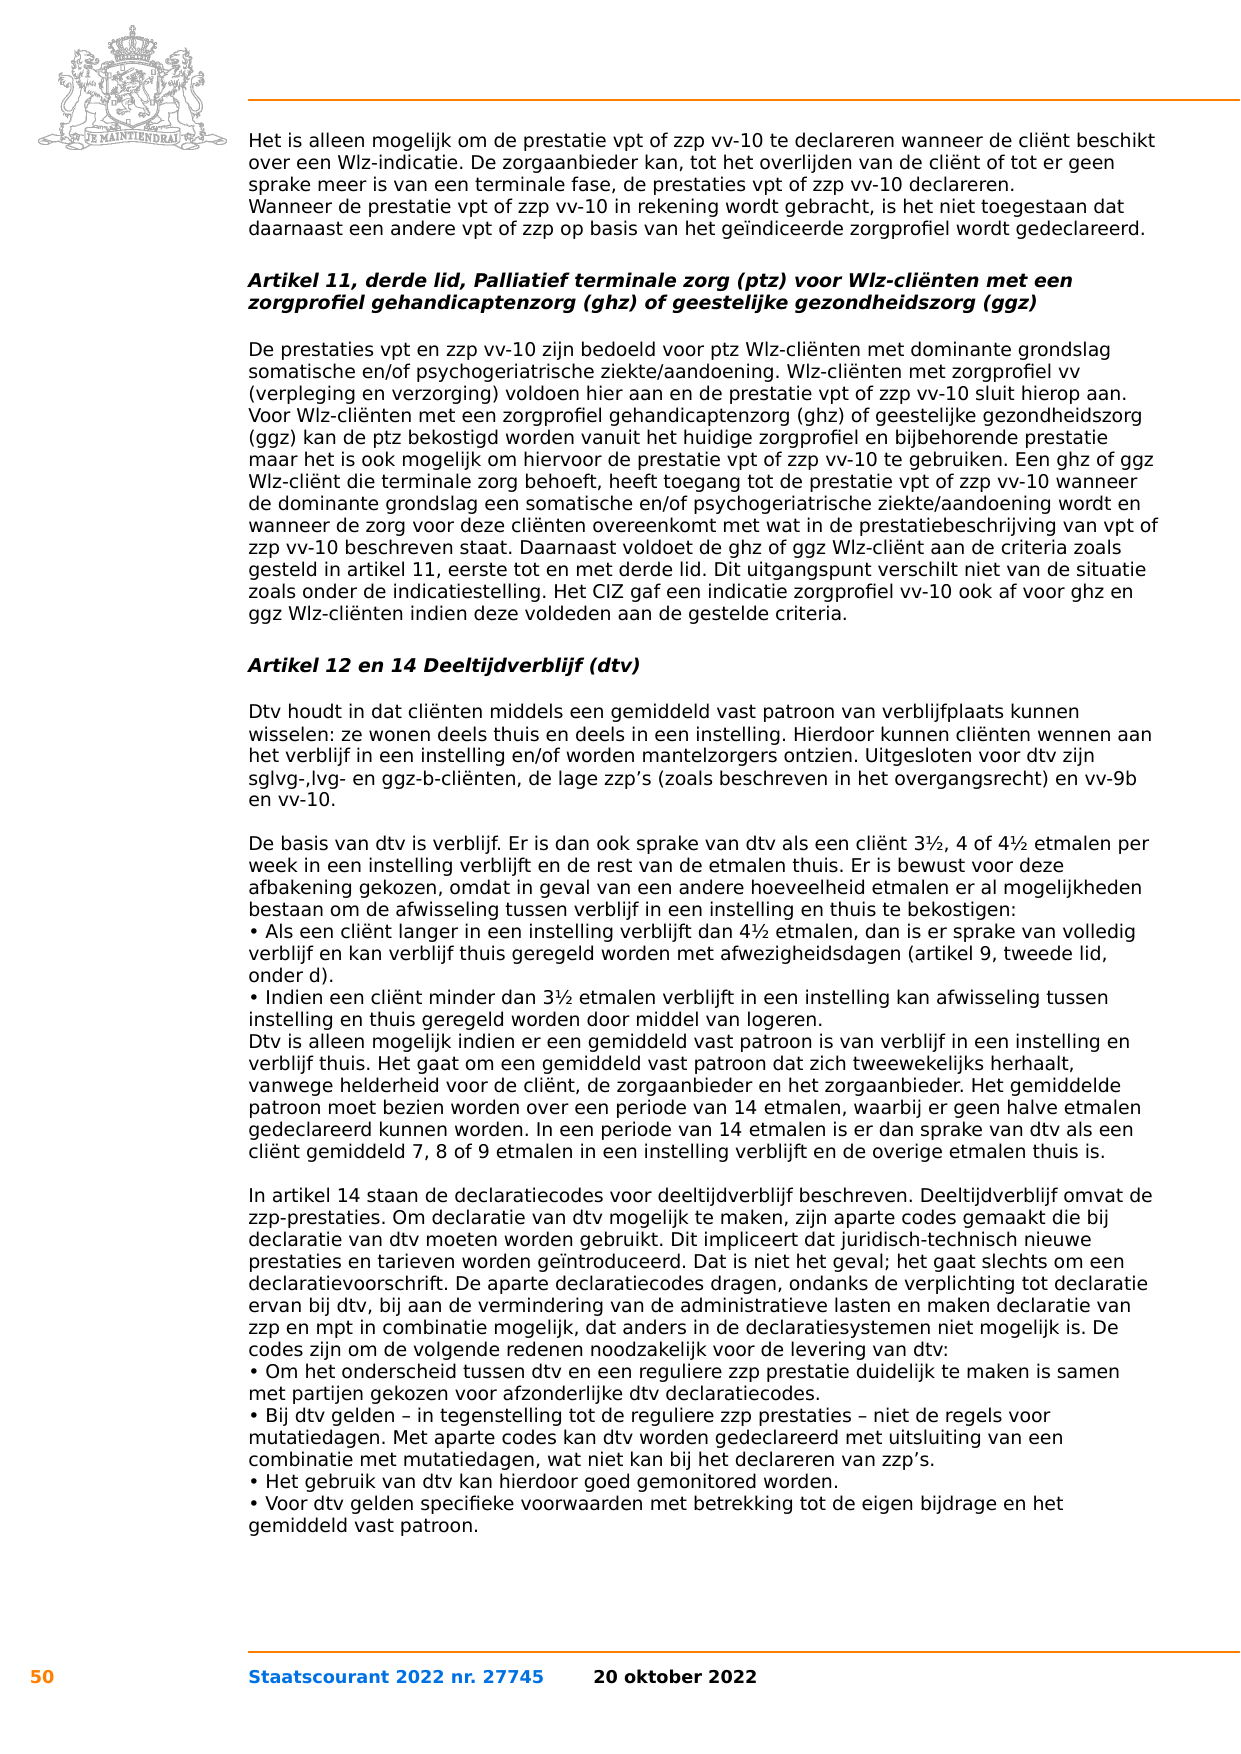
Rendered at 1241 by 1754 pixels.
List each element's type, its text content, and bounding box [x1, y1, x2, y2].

text Het is alleen mogelijk om de prestatie vpt of zzp vv-10 te declareren wanneer de cliënt beschikt over een Wlz-indicatie. De zorgaanbieder kan, tot het overlijden van de cliënt of tot er geen sprake meer is van een terminale fase, de prestaties vpt of zzp vv-10 declareren. [248, 130, 1163, 196]
text Dtv is alleen mogelijk indien er een gemiddeld vast patroon is van verblijf in een instelling en verblijf thuis. Het gaat om een gemiddeld vast patroon dat zich tweewekelijks herhaalt, vanwege helderheid voor de cliënt, de zorgaanbieder en het zorgaanbieder. Het gemiddelde patroon moet bezien worden over een periode van 14 etmalen, waarbij er geen halve etmalen gedeclareerd kunnen worden. In een periode van 14 etmalen is er dan sprake van dtv als een cliënt gemiddeld 7, 8 of 9 etmalen in een instelling verblijft en de overige etmalen thuis is. [248, 1031, 1163, 1163]
picture [38, 25, 227, 150]
text Dtv houdt in dat cliënten middels een gemiddeld vast patroon van verblijfplaats kunnen wisselen: ze wonen deels thuis en deels in een instelling. Hierdoor kunnen cliënten wennen aan het verblijf in een instelling en/of worden mantelzorgers ontzien. Uitgesloten voor dtv zijn sglvg-,lvg- en ggz-b-cliënten, de lage zzp’s (zoals beschreven in het overgangsrecht) en vv-9b en vv-10. [248, 701, 1163, 811]
subtitle Artikel 11, derde lid, Palliatief terminale zorg (ptz) voor Wlz-cliënten met een zorgprofiel gehandicaptenzorg (ghz) of geestelijke gezondheidszorg (ggz) [248, 270, 1163, 314]
text • Voor dtv gelden specifieke voorwaarden met betrekking tot de eigen bijdrage en het gemiddeld vast patroon. [248, 1492, 1163, 1536]
text • Bij dtv gelden – in tegenstelling tot de reguliere zzp prestaties – niet de regels voor mutatiedagen. Met aparte codes kan dtv worden gedeclareerd met uitsluiting van een combinatie met mutatiedagen, wat niet kan bij het declareren van zzp’s. [248, 1404, 1163, 1471]
text De prestaties vpt en zzp vv-10 zijn bedoeld voor ptz Wlz-cliënten met dominante grondslag somatische en/of psychogeriatrische ziekte/aandoening. Wlz-cliënten met zorgprofiel vv (verpleging en verzorging) voldoen hier aan en de prestatie vpt of zzp vv-10 sluit hierop aan. Voor Wlz-cliënten met een zorgprofiel gehandicaptenzorg (ghz) of geestelijke gezondheidszorg (ggz) kan de ptz bekostigd worden vanuit het huidige zorgprofiel en bijbehorende prestatie maar het is ook mogelijk om hiervoor de prestatie vpt of zzp vv-10 te gebruiken. Een ghz of ggz Wlz-cliënt die terminale zorg behoeft, heeft toegang tot de prestatie vpt of zzp vv-10 wanneer de dominante grondslag een somatische en/of psychogeriatrische ziekte/aandoening wordt en wanneer de zorg voor deze cliënten overeenkomt met wat in de prestatiebeschrijving van vpt of zzp vv-10 beschreven staat. Daarnaast voldoet de ghz of ggz Wlz-cliënt aan de criteria zoals gesteld in artikel 11, eerste tot en met derde lid. Dit uitgangspunt verschilt niet van de situatie zoals onder de indicatiestelling. Het CIZ gaf een indicatie zorgprofiel vv-10 ook af voor ghz en ggz Wlz-cliënten indien deze voldeden aan de gestelde criteria. [248, 339, 1163, 624]
text • Om het onderscheid tussen dtv en een reguliere zzp prestatie duidelijk te maken is samen met partijen gekozen voor afzonderlijke dtv declaratiecodes. [248, 1361, 1163, 1404]
text • Indien een cliënt minder dan 3½ etmalen verblijft in een instelling kan afwisseling tussen instelling en thuis geregeld worden door middel van logeren. [248, 987, 1163, 1031]
subtitle Artikel 12 en 14 Deeltijdverblijf (dtv) [248, 654, 1163, 676]
text Wanneer de prestatie vpt of zzp vv-10 in rekening wordt gebracht, is het niet toegestaan dat daarnaast een andere vpt of zzp op basis van het geïndiceerde zorgprofiel wordt gedeclareerd. [248, 196, 1163, 240]
text De basis van dtv is verblijf. Er is dan ook sprake van dtv als een cliënt 3½, 4 of 4½ etmalen per week in een instelling verblijft en de rest van de etmalen thuis. Er is bewust voor deze afbakening gekozen, omdat in geval van een andere hoeveelheid etmalen er al mogelijkheden bestaan om de afwisseling tussen verblijf in een instelling en thuis te bekostigen: [248, 833, 1163, 921]
text • Het gebruik van dtv kan hierdoor goed gemonitored worden. [248, 1471, 1163, 1492]
text In artikel 14 staan de declaratiecodes voor deeltijdverblijf beschreven. Deeltijdverblijf omvat de zzp-prestaties. Om declaratie van dtv mogelijk te maken, zijn aparte codes gemaakt die bij declaratie van dtv moeten worden gebruikt. Dit impliceert dat juridisch-technisch nieuwe prestaties en tarieven worden geïntroduceerd. Dat is niet het geval; het gaat slechts om een declaratievoorschrift. De aparte declaratiecodes dragen, ondanks de verplichting tot declaratie ervan bij dtv, bij aan de vermindering van de administratieve lasten en maken declaratie van zzp en mpt in combinatie mogelijk, dat anders in de declaratiesystemen niet mogelijk is. De codes zijn om de volgende redenen noodzakelijk voor de levering van dtv: [248, 1185, 1163, 1361]
text • Als een cliënt langer in een instelling verblijft dan 4½ etmalen, dan is er sprake van volledig verblijf en kan verblijf thuis geregeld worden met afwezigheidsdagen (artikel 9, tweede lid, onder d). [248, 921, 1163, 987]
